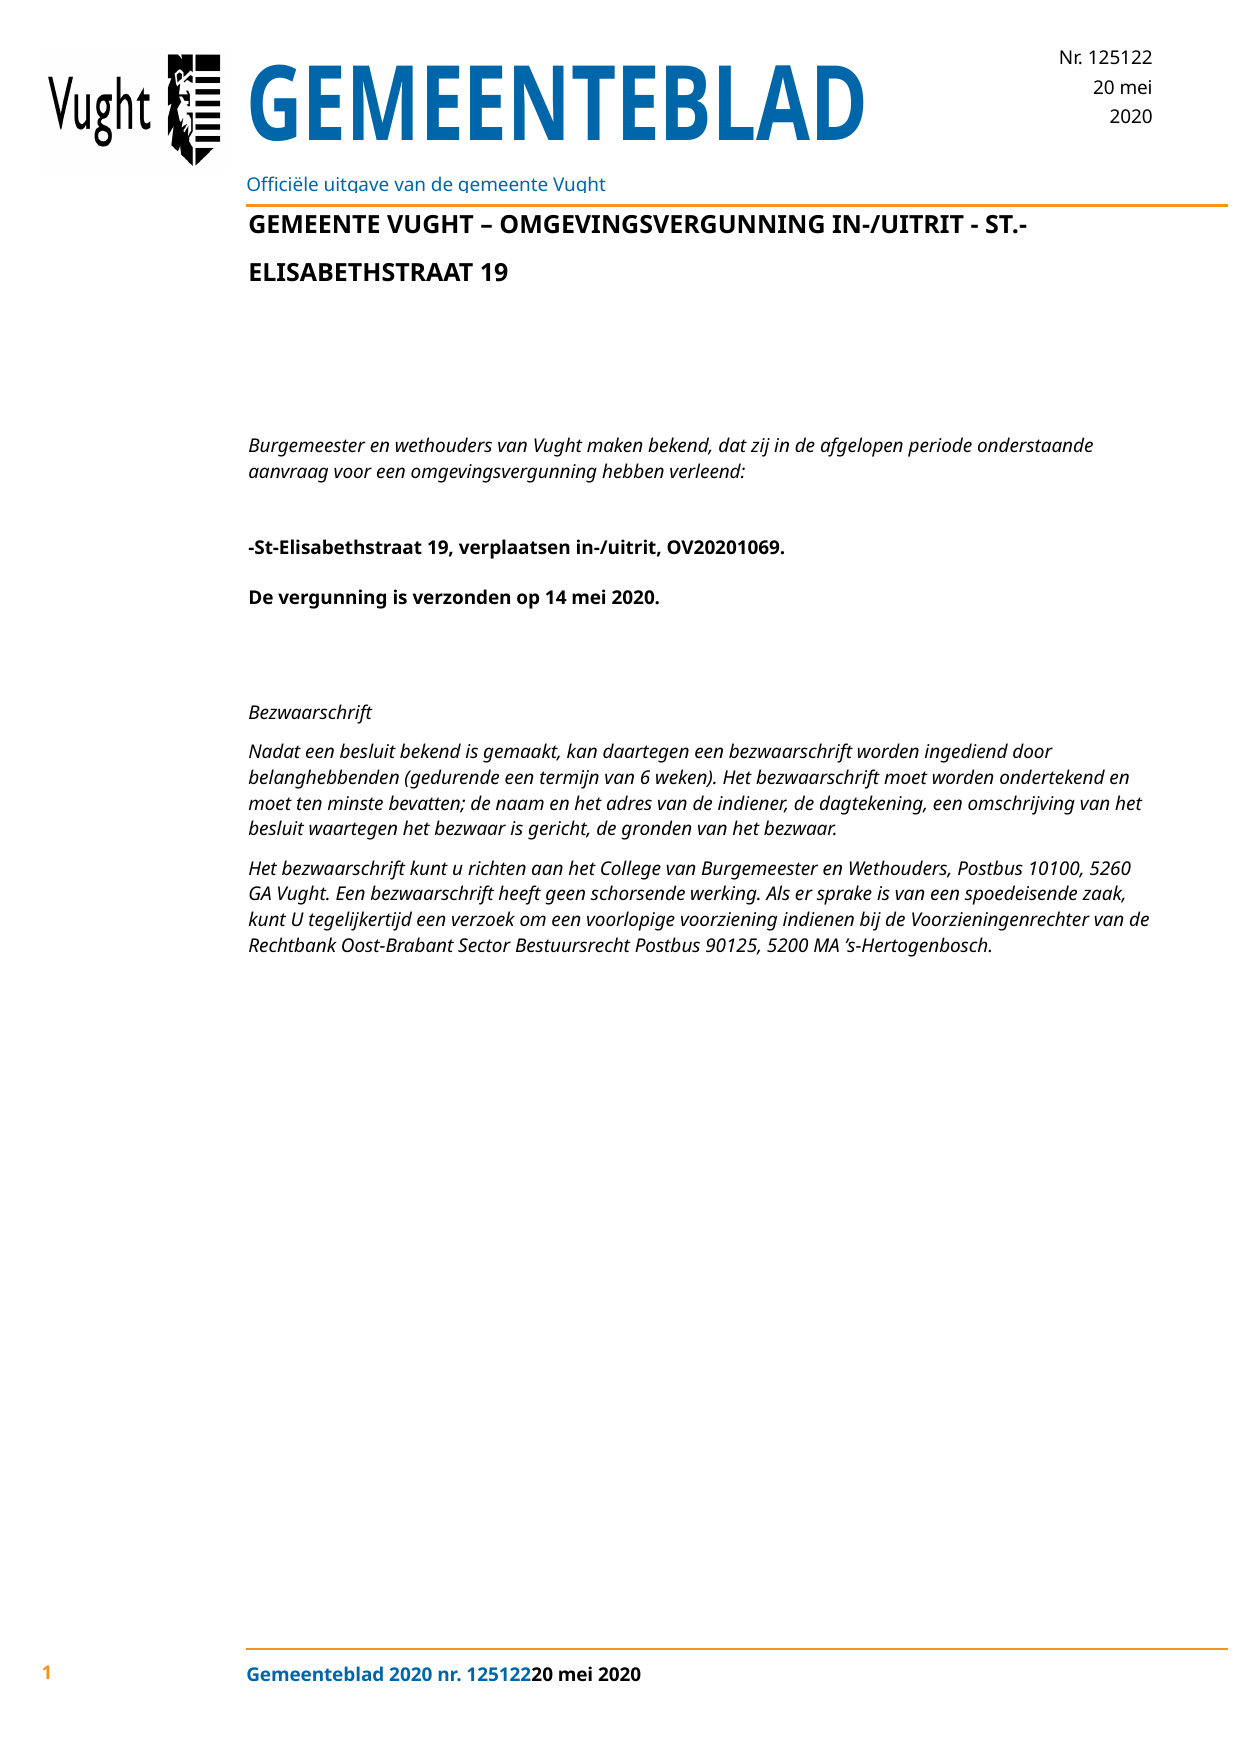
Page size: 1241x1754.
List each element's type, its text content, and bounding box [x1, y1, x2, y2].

text GEMEENTE VUGHT – OMGEVINGSVERGUNNING IN-/UITRIT - ST.-ELISABETHSTRAAT 19 [248, 207, 1152, 288]
text Het bezwaarschrift kunt u richten aan het College van Burgemeester en Wethouders, Postbus 10100, 5260 GA Vught. Een bezwaarschrift heeft geen schorsende werking. Als er sprake is van een spoedeisende zaak, kunt U tegelijkertijd een verzoek om een voorlopige voorziening indienen bij de Voorzieningenrechter van de Rechtbank Oost-Brabant Sector Bestuursrecht Postbus 90125, 5200 MA ’s-Hertogenbosch. [248, 855, 1152, 958]
text De vergunning is verzonden op 14 mei 2020. [248, 584, 1152, 610]
text Bezwaarschrift [248, 699, 1152, 725]
text Nadat een besluit bekend is gemaakt, kan daartegen een bezwaarschrift worden ingediend door belanghebbenden (gedurende een termijn van 6 weken). Het bezwaarschrift moet worden ondertekend en moet ten minste bevatten; de naam en het adres van de indiener, de dagtekening, een omschrijving van het besluit waartegen het bezwaar is gericht, de gronden van het bezwaar. [248, 738, 1152, 841]
picture [41, 47, 231, 172]
text -St-Elisabethstraat 19, verplaatsen in-/uitrit, OV20201069. [248, 534, 1152, 560]
text Burgemeester en wethouders van Vught maken bekend, dat zij in de afgelopen periode onderstaande aanvraag voor een omgevingsvergunning hebben verleend: [248, 432, 1152, 484]
